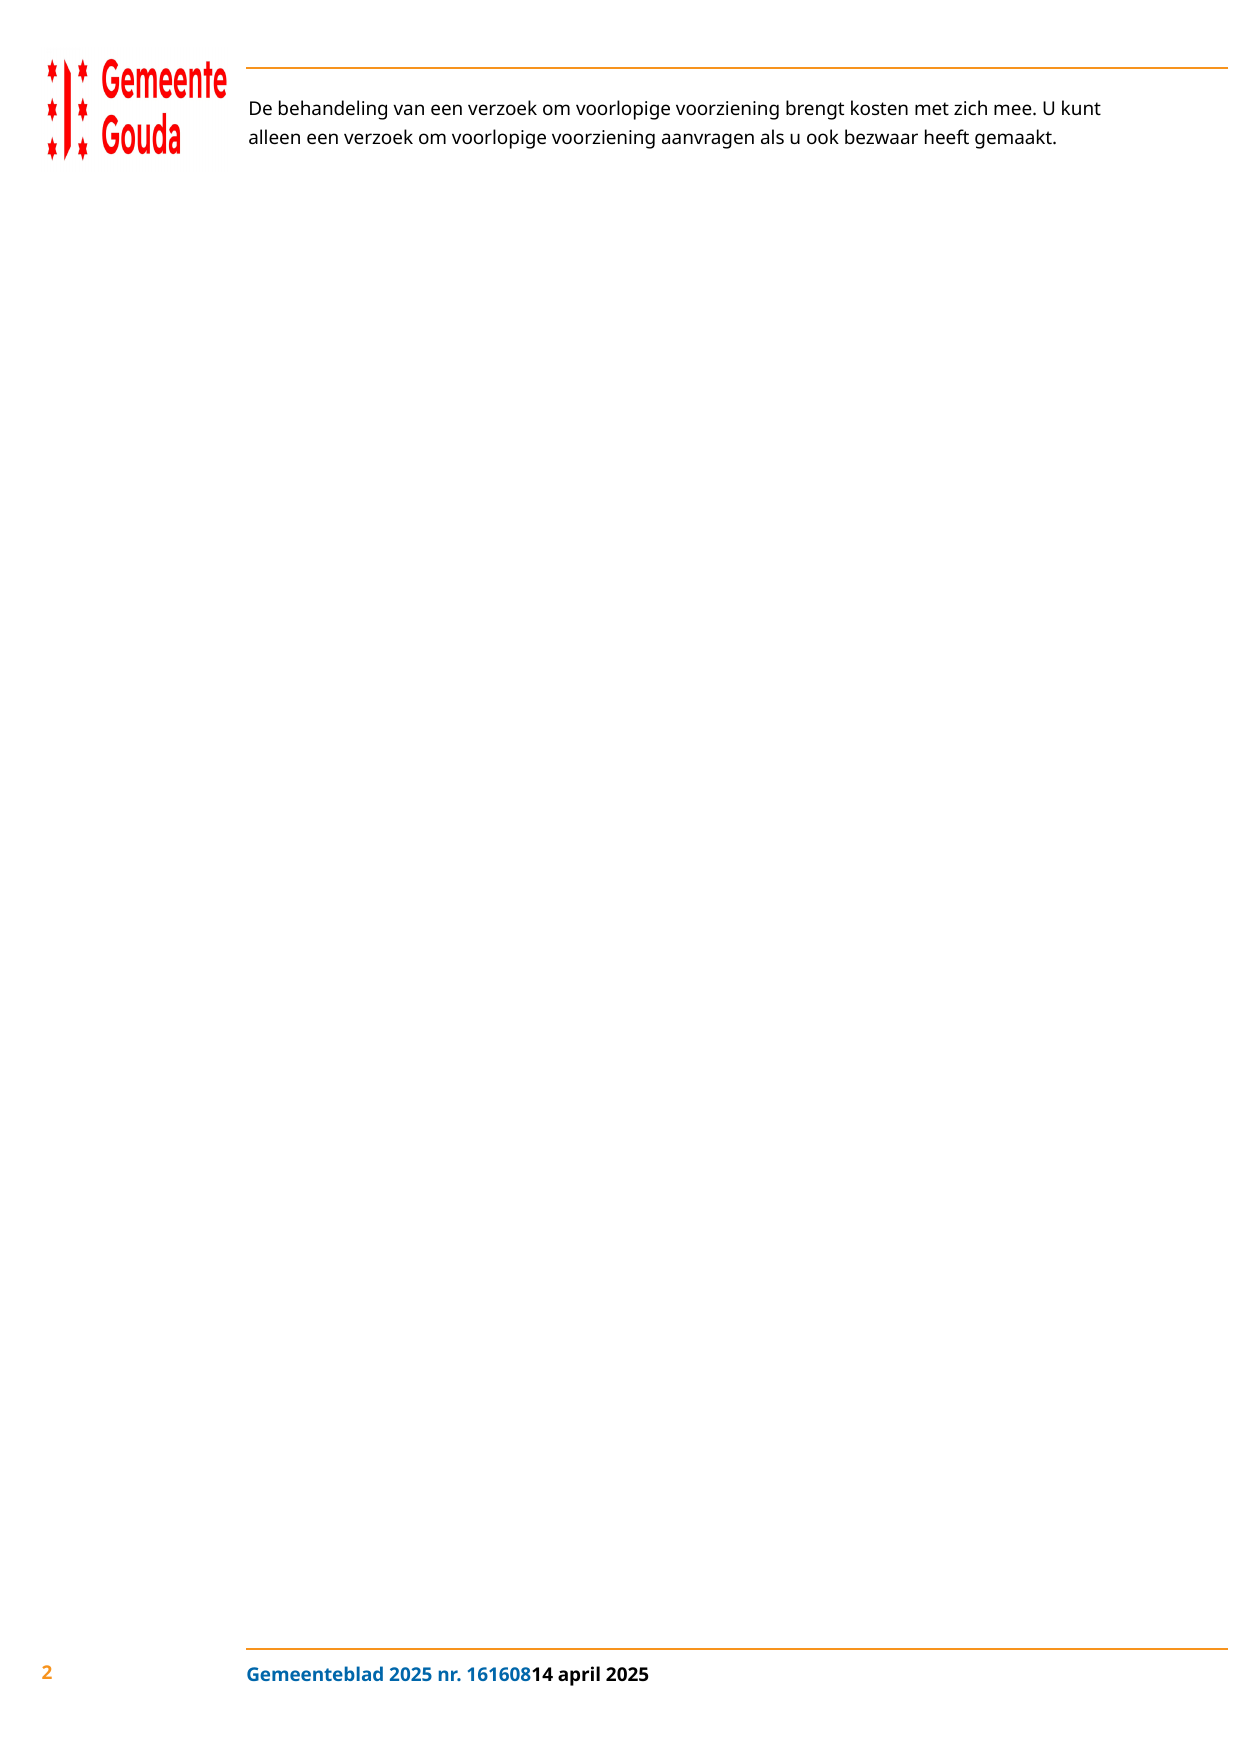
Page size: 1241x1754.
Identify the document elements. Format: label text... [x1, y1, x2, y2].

picture [41, 47, 231, 172]
text De behandeling van een verzoek om voorlopige voorziening brengt kosten met zich mee. U kunt alleen een verzoek om voorlopige voorziening aanvragen als u ook bezwaar heeft gemaakt. [248, 95, 1152, 150]
